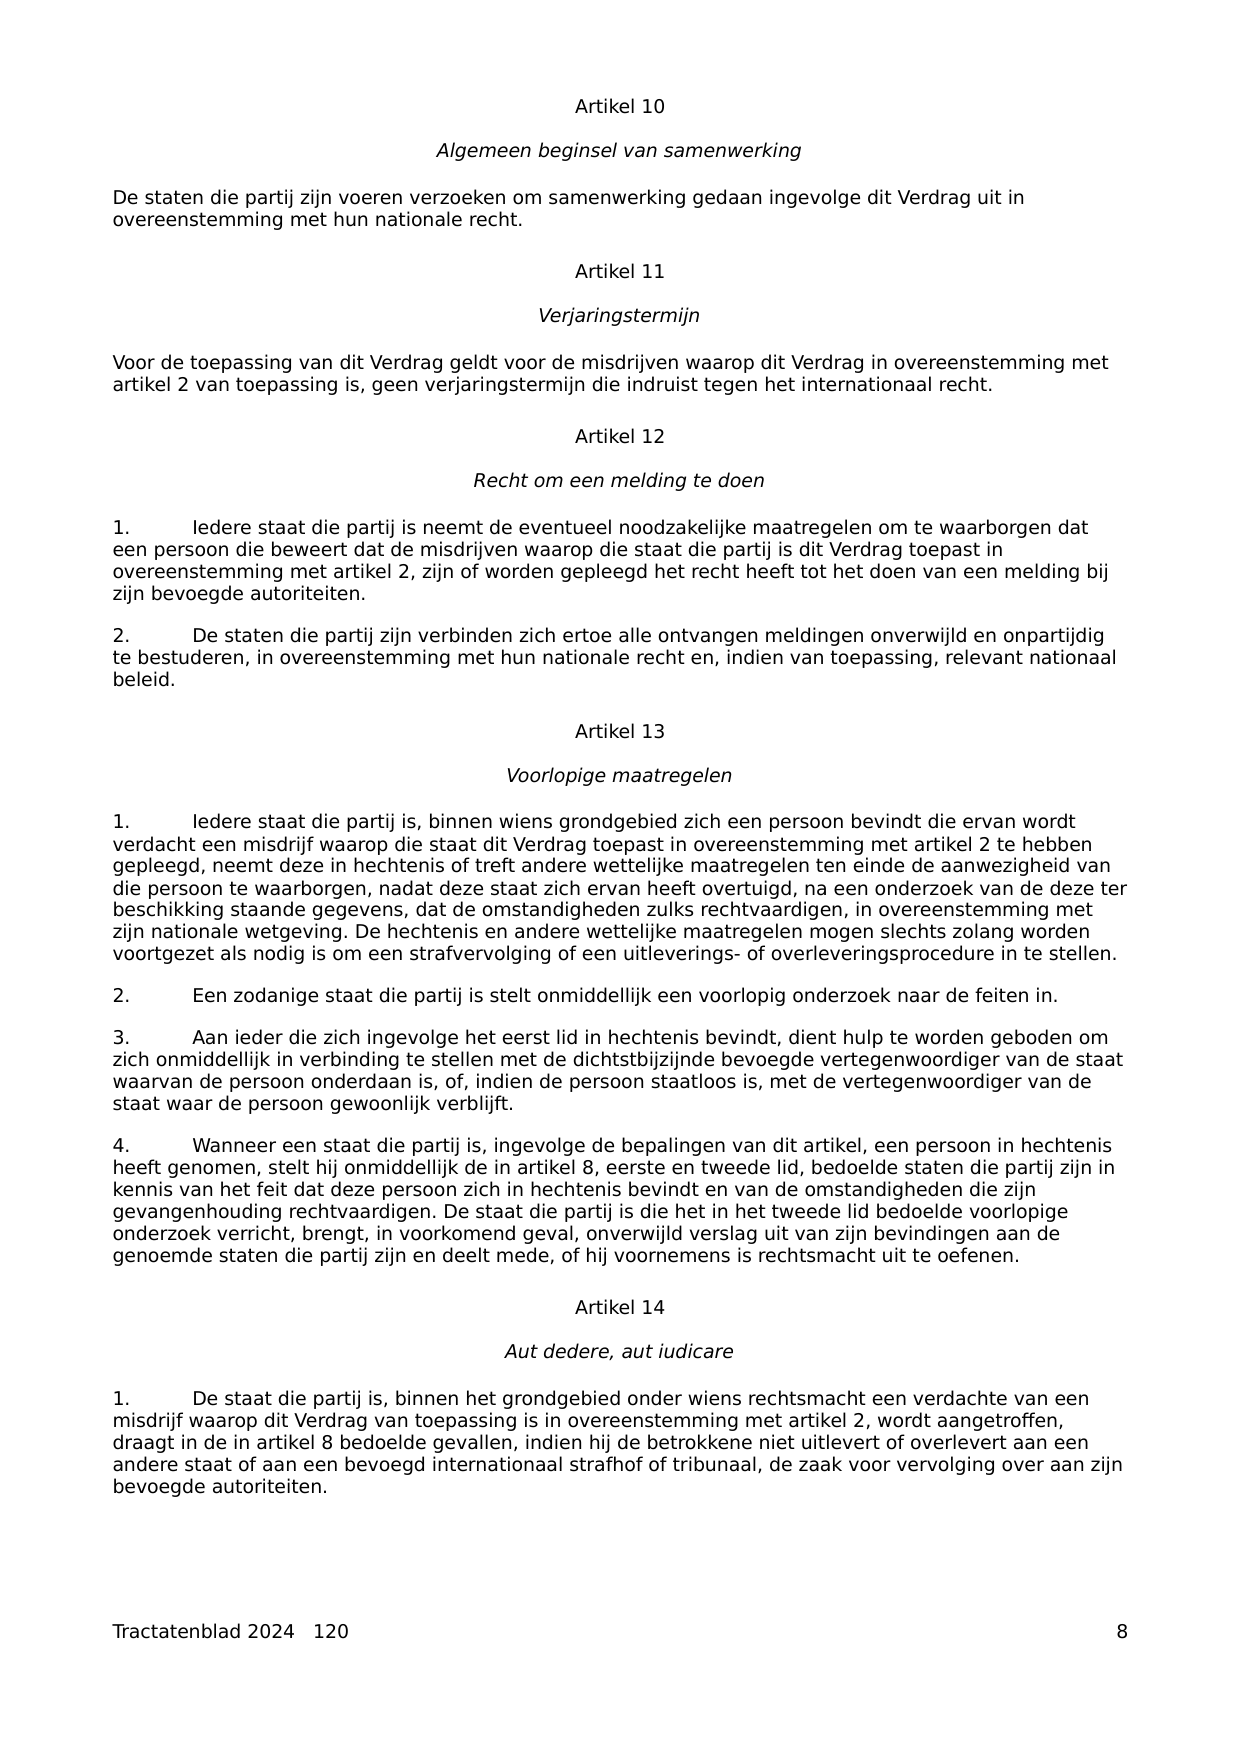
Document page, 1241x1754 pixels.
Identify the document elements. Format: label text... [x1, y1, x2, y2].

subtitle Artikel 13 Voorlopige maatregelen [112, 721, 1128, 786]
text 1. Iedere staat die partij is neemt de eventueel noodzakelijke maatregelen om te waarborgen dat een persoon die beweert dat de misdrijven waarop die staat die partij is dit Verdrag toepast in overeenstemming met artikel 2, zijn of worden gepleegd het recht heeft tot het doen van een melding bij zijn bevoegde autoriteiten. [112, 517, 1128, 604]
text 2. De staten die partij zijn verbinden zich ertoe alle ontvangen meldingen onverwijld en onpartijdig te bestuderen, in overeenstemming met hun nationale recht en, indien van toepassing, relevant nationaal beleid. [112, 624, 1128, 691]
subtitle Artikel 12 Recht om een melding te doen [112, 426, 1128, 492]
subtitle Artikel 14 Aut dedere, aut iudicare [112, 1297, 1128, 1363]
subtitle Artikel 10 Algemeen beginsel van samenwerking [112, 96, 1128, 162]
text 4. Wanneer een staat die partij is, ingevolge de bepalingen van dit artikel, een persoon in hechtenis heeft genomen, stelt hij onmiddellijk de in artikel 8, eerste en tweede lid, bedoelde staten die partij zijn in kennis van het feit dat deze persoon zich in hechtenis bevindt en van de omstandigheden die zijn gevangenhouding rechtvaardigen. De staat die partij is die het in het tweede lid bedoelde voorlopige onderzoek verricht, brengt, in voorkomend geval, onverwijld verslag uit van zijn bevindingen aan de genoemde staten die partij zijn en deelt mede, of hij voornemens is rechtsmacht uit te oefenen. [112, 1135, 1128, 1267]
text De staten die partij zijn voeren verzoeken om samenwerking gedaan ingevolge dit Verdrag uit in overeenstemming met hun nationale recht. [112, 187, 1128, 231]
text 3. Aan ieder die zich ingevolge het eerst lid in hechtenis bevindt, dient hulp te worden geboden om zich onmiddellijk in verbinding te stellen met de dichtstbijzijnde bevoegde vertegenwoordiger van de staat waarvan de persoon onderdaan is, of, indien de persoon staatloos is, met de vertegenwoordiger van de staat waar de persoon gewoonlijk verblijft. [112, 1027, 1128, 1115]
subtitle Artikel 11 Verjaringstermijn [112, 261, 1128, 327]
text Voor de toepassing van dit Verdrag geldt voor de misdrijven waarop dit Verdrag in overeenstemming met artikel 2 van toepassing is, geen verjaringstermijn die indruist tegen het internationaal recht. [112, 352, 1128, 396]
text 1. Iedere staat die partij is, binnen wiens grondgebied zich een persoon bevindt die ervan wordt verdacht een misdrijf waarop die staat dit Verdrag toepast in overeenstemming met artikel 2 te hebben gepleegd, neemt deze in hechtenis of treft andere wettelijke maatregelen ten einde de aanwezigheid van die persoon te waarborgen, nadat deze staat zich ervan heeft overtuigd, na een onderzoek van de deze ter beschikking staande gegevens, dat de omstandigheden zulks rechtvaardigen, in overeenstemming met zijn nationale wetgeving. De hechtenis en andere wettelijke maatregelen mogen slechts zolang worden voortgezet als nodig is om een strafvervolging of een uitleverings- of overleveringsprocedure in te stellen. [112, 811, 1128, 965]
text 1. De staat die partij is, binnen het grondgebied onder wiens rechtsmacht een verdachte van een misdrijf waarop dit Verdrag van toepassing is in overeenstemming met artikel 2, wordt aangetroffen, draagt in de in artikel 8 bedoelde gevallen, indien hij de betrokkene niet uitlevert of overlevert aan een andere staat of aan een bevoegd internationaal strafhof of tribunaal, de zaak voor vervolging over aan zijn bevoegde autoriteiten. [112, 1388, 1128, 1498]
text 2. Een zodanige staat die partij is stelt onmiddellijk een voorlopig onderzoek naar de feiten in. [112, 985, 1128, 1007]
